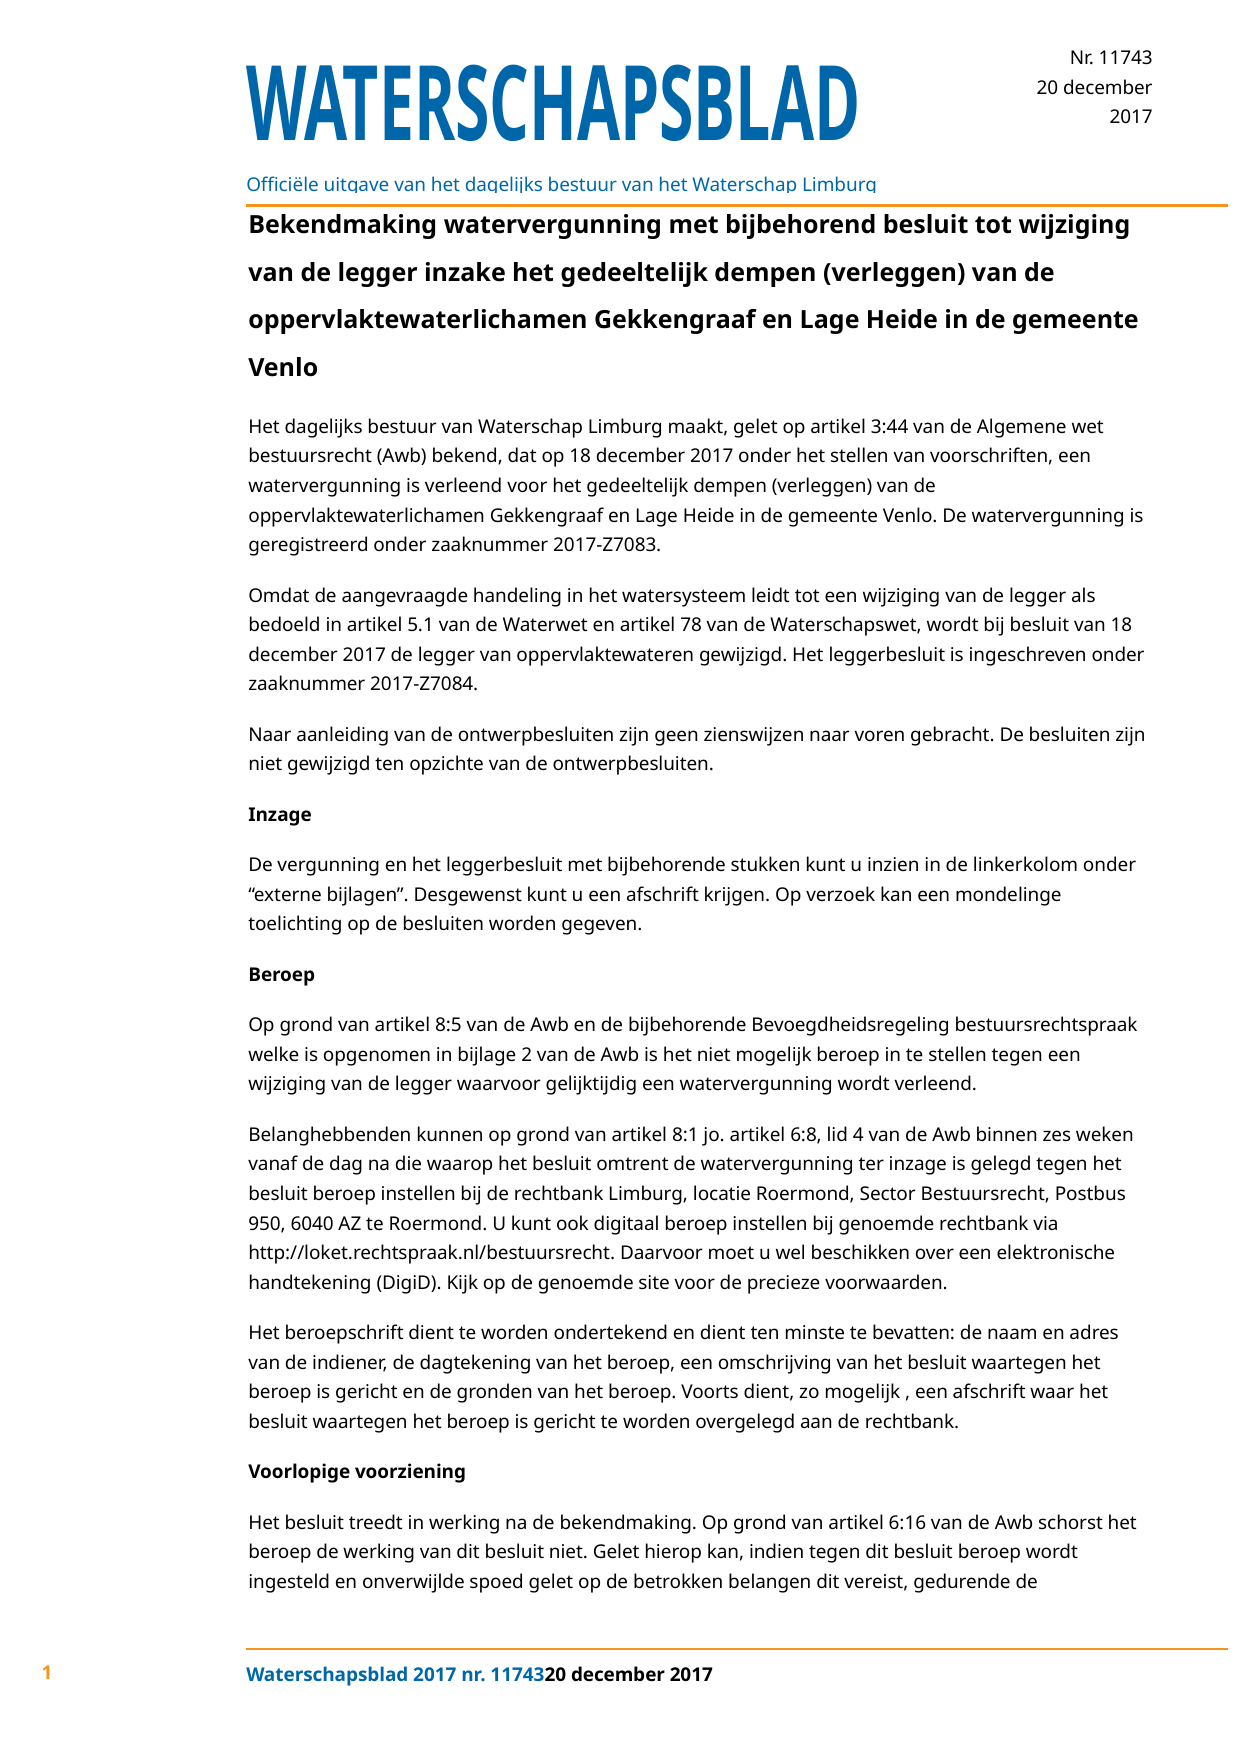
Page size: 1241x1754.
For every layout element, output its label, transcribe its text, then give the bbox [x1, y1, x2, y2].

text Belanghebbenden kunnen op grond van artikel 8:1 jo. artikel 6:8, lid 4 van de Awb binnen zes weken vanaf de dag na die waarop het besluit omtrent de watervergunning ter inzage is gelegd tegen het besluit beroep instellen bij de rechtbank Limburg, locatie Roermond, Sector Bestuursrecht, Postbus 950, 6040 AZ te Roermond. U kunt ook digitaal beroep instellen bij genoemde rechtbank via http://loket.rechtspraak.nl/bestuursrecht. Daarvoor moet u wel beschikken over een elektronische handtekening (DigiD). Kijk op de genoemde site voor de precieze voorwaarden. [248, 1121, 1152, 1295]
text Bekendmaking watervergunning met bijbehorend besluit tot wijziging van de legger inzake het gedeeltelijk dempen (verleggen) van de oppervlaktewaterlichamen Gekkengraaf en Lage Heide in de gemeente Venlo [248, 207, 1152, 384]
text Beroep [248, 961, 1152, 987]
text Op grond van artikel 8:5 van de Awb en de bijbehorende Bevoegdheidsregeling bestuursrechtspraak welke is opgenomen in bijlage 2 van de Awb is het niet mogelijk beroep in te stellen tegen een wijziging van de legger waarvoor gelijktijdig een watervergunning wordt verleend. [248, 1011, 1152, 1096]
picture [41, 47, 231, 172]
text De vergunning en het leggerbesluit met bijbehorende stukken kunt u inzien in de linkerkolom onder “externe bijlagen”. Desgewenst kunt u een afschrift krijgen. Op verzoek kan een mondelinge toelichting op de besluiten worden gegeven. [248, 851, 1152, 936]
text Voorlopige voorziening [248, 1458, 1152, 1484]
text Het besluit treedt in werking na de bekendmaking. Op grond van artikel 6:16 van de Awb schorst het beroep de werking van dit besluit niet. Gelet hierop kan, indien tegen dit besluit beroep wordt ingesteld en onverwijlde spoed gelet op de betrokken belangen dit vereist, gedurende de [248, 1509, 1152, 1594]
text Het beroepschrift dient te worden ondertekend en dient ten minste te bevatten: de naam en adres van de indiener, de dagtekening van het beroep, een omschrijving van het besluit waartegen het beroep is gericht en de gronden van het beroep. Voorts dient, zo mogelijk , een afschrift waar het besluit waartegen het beroep is gericht te worden overgelegd aan de rechtbank. [248, 1319, 1152, 1434]
text Omdat de aangevraagde handeling in het watersysteem leidt tot een wijziging van de legger als bedoeld in artikel 5.1 van de Waterwet en artikel 78 van de Waterschapswet, wordt bij besluit van 18 december 2017 de legger van oppervlaktewateren gewijzigd. Het leggerbesluit is ingeschreven onder zaaknummer 2017-Z7084. [248, 582, 1152, 696]
text Het dagelijks bestuur van Waterschap Limburg maakt, gelet op artikel 3:44 van de Algemene wet bestuursrecht (Awb) bekend, dat op 18 december 2017 onder het stellen van voorschriften, een watervergunning is verleend voor het gedeeltelijk dempen (verleggen) van de oppervlaktewaterlichamen Gekkengraaf en Lage Heide in de gemeente Venlo. De watervergunning is geregistreerd onder zaaknummer 2017-Z7083. [248, 413, 1152, 557]
text Naar aanleiding van de ontwerpbesluiten zijn geen zienswijzen naar voren gebracht. De besluiten zijn niet gewijzigd ten opzichte van de ontwerpbesluiten. [248, 721, 1152, 776]
text Inzage [248, 801, 1152, 827]
